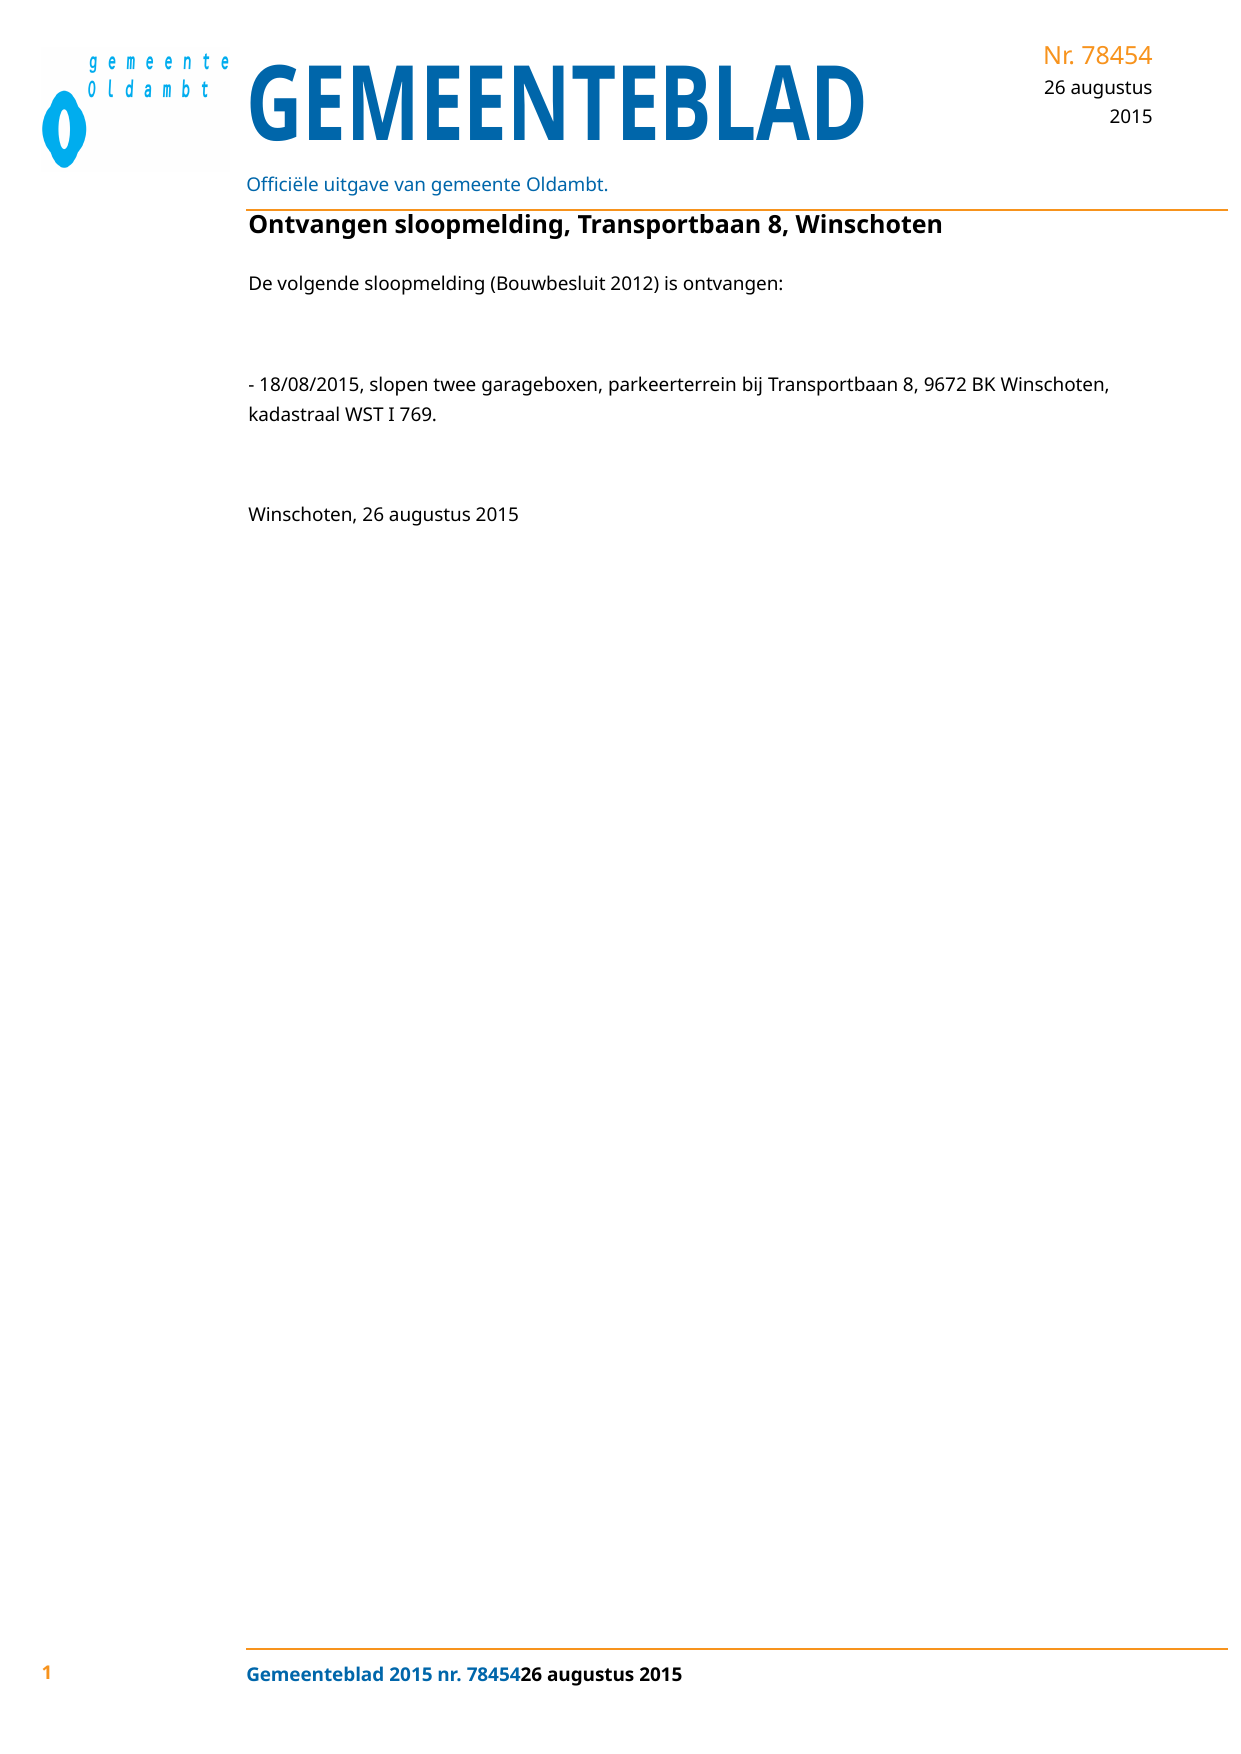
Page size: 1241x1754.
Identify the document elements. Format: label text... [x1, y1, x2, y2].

text De volgende sloopmelding (Bouwbesluit 2012) is ontvangen: [248, 270, 1152, 296]
text Winschoten, 26 augustus 2015 [248, 502, 1152, 527]
text - 18/08/2015, slopen twee garageboxen, parkeerterrein bij Transportbaan 8, 9672 BK Winschoten, kadastraal WST I 769. [248, 371, 1152, 426]
picture [41, 47, 231, 172]
text Ontvangen sloopmelding, Transportbaan 8, Winschoten [248, 211, 1152, 241]
